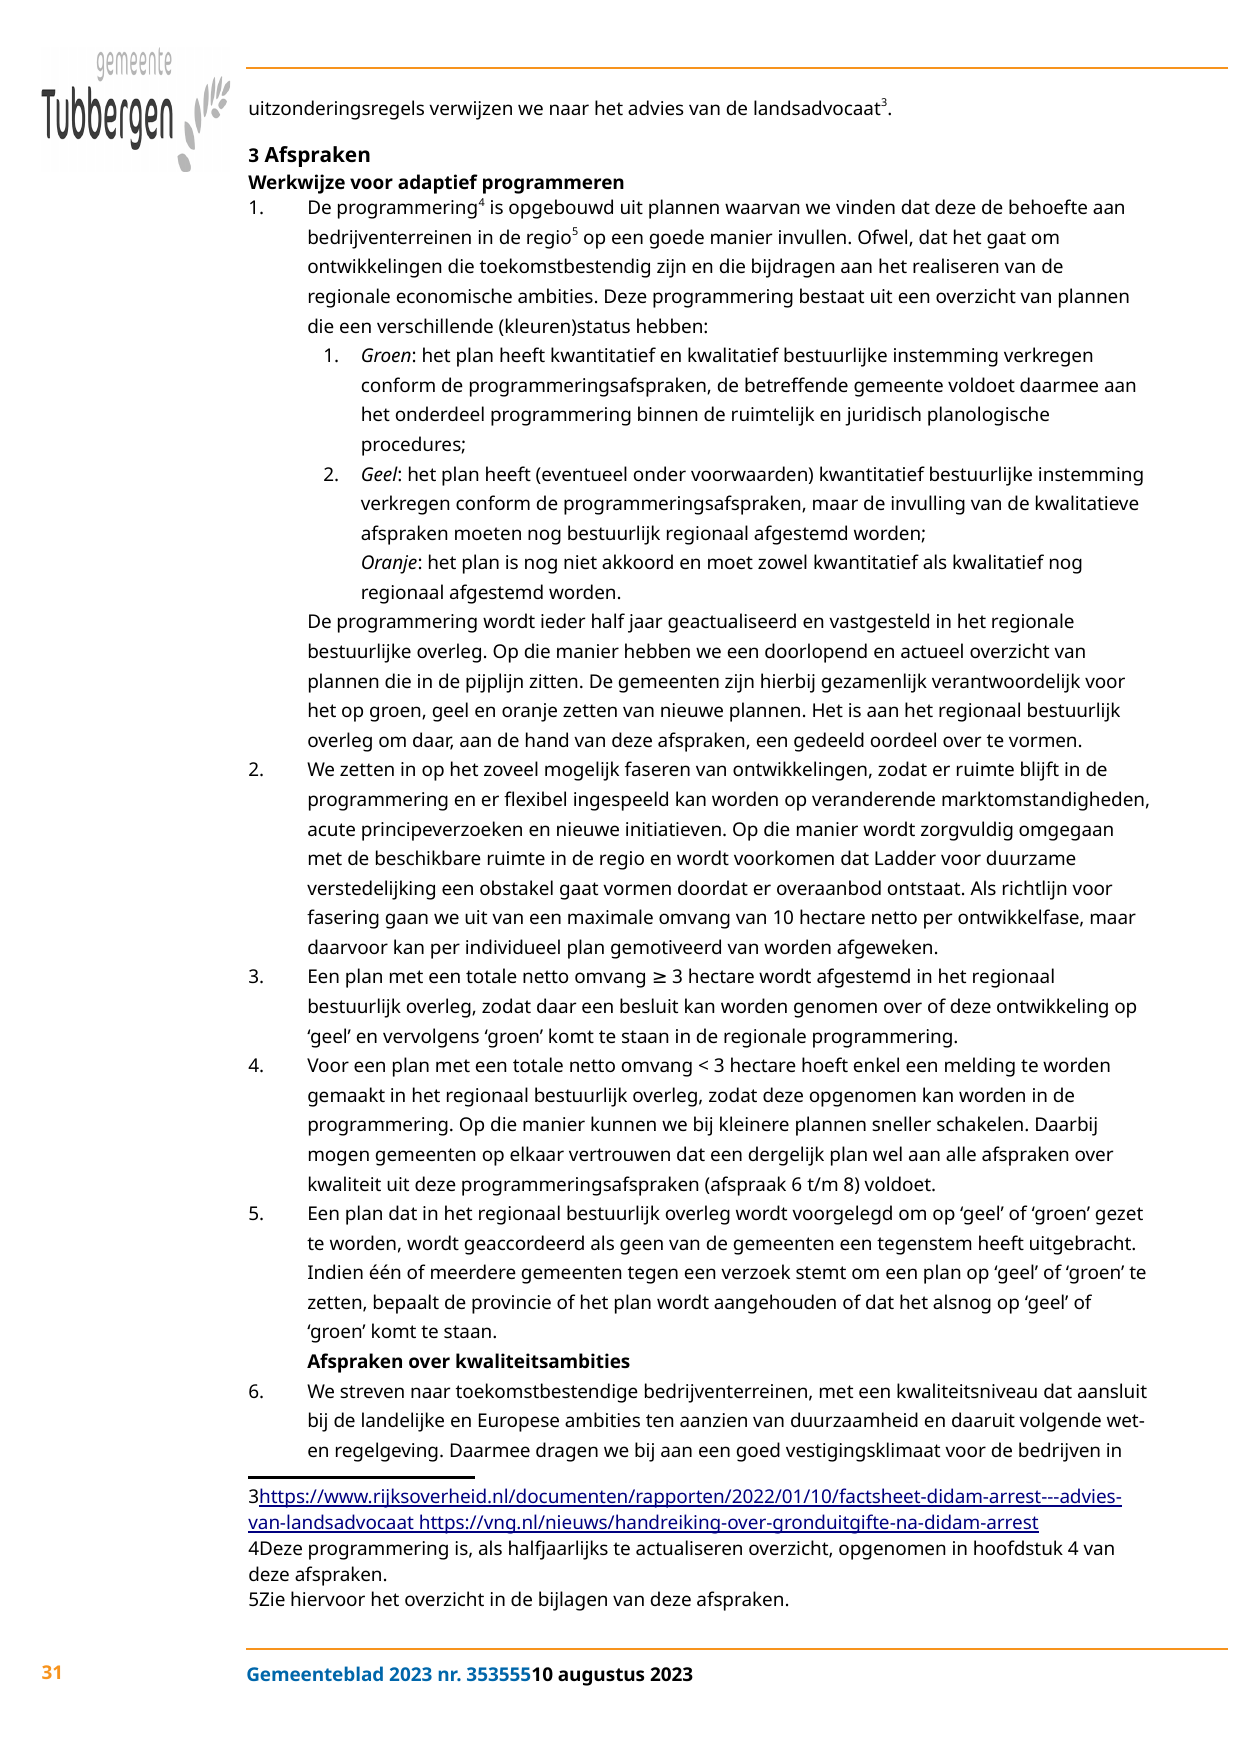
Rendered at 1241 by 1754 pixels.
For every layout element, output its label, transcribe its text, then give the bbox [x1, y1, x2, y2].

list Deze programmering is, als halfjaarlijks te actualiseren overzicht, opgenomen in hoofdstuk 4 van deze afspraken. [248, 1535, 1152, 1586]
list Afspraken over kwaliteitsambities [248, 1348, 1152, 1374]
list Groen: het plan heeft kwantitatief en kwalitatief bestuurlijke instemming verkregen conform de programmeringsafspraken, de betreffende gemeente voldoet daarmee aan het onderdeel programmering binnen de ruimtelijk en juridisch planologische procedures; [323, 342, 1152, 457]
text 3 Afspraken [248, 140, 1152, 169]
list Voor een plan met een totale netto omvang < 3 hectare hoeft enkel een melding te worden gemaakt in het regionaal bestuurlijk overleg, zodat deze opgenomen kan worden in de programmering. Op die manier kunnen we bij kleinere plannen sneller schakelen. Daarbij mogen gemeenten op elkaar vertrouwen dat een dergelijk plan wel aan alle afspraken over kwaliteit uit deze programmeringsafspraken (afspraak 6 t/m 8) voldoet. [248, 1052, 1152, 1197]
list De programmering is opgebouwd uit plannen waarvan we vinden dat deze de behoefte aan bedrijventerreinen in de regio op een goede manier invullen. Ofwel, dat het gaat om ontwikkelingen die toekomstbestendig zijn en die bijdragen aan het realiseren van de regionale economische ambities. Deze programmering bestaat uit een overzicht van plannen die een verschillende (kleuren)status hebben: [248, 194, 1152, 339]
list De programmering wordt ieder half jaar geactualiseerd en vastgesteld in het regionale bestuurlijke overleg. Op die manier hebben we een doorlopend en actueel overzicht van plannen die in de pijplijn zitten. De gemeenten zijn hierbij gezamenlijk verantwoordelijk voor het op groen, geel en oranje zetten van nieuwe plannen. Het is aan het regionaal bestuurlijk overleg om daar, aan de hand van deze afspraken, een gedeeld oordeel over te vormen. [248, 609, 1152, 753]
text Werkwijze voor adaptief programmeren [248, 169, 1152, 194]
list We zetten in op het zoveel mogelijk faseren van ontwikkelingen, zodat er ruimte blijft in de programmering en er flexibel ingespeeld kan worden op veranderende marktomstandigheden, acute principeverzoeken en nieuwe initiatieven. Op die manier wordt zorgvuldig omgegaan met de beschikbare ruimte in de regio en wordt voorkomen dat Ladder voor duurzame verstedelijking een obstakel gaat vormen doordat er overaanbod ontstaat. Als richtlijn voor fasering gaan we uit van een maximale omvang van 10 hectare netto per ontwikkelfase, maar daarvoor kan per individueel plan gemotiveerd van worden afgeweken. [248, 757, 1152, 960]
list Oranje: het plan is nog niet akkoord en moet zowel kwantitatief als kwalitatief nog regionaal afgestemd worden. [323, 549, 1152, 605]
picture [41, 47, 231, 172]
list Een plan met een totale netto omvang ≥ 3 hectare wordt afgestemd in het regionaal bestuurlijk overleg, zodat daar een besluit kan worden genomen over of deze ontwikkeling op ‘geel’ en vervolgens ‘groen’ komt te staan in de regionale programmering. [248, 964, 1152, 1049]
list Geel: het plan heeft (eventueel onder voorwaarden) kwantitatief bestuurlijke instemming verkregen conform de programmeringsafspraken, maar de invulling van de kwalitatieve afspraken moeten nog bestuurlijk regionaal afgestemd worden; [323, 461, 1152, 546]
text https://www.rijksoverheid.nl/documenten/rapporten/2022/01/10/factsheet-didam-arrest---advies-van-landsadvocaat https://vng.nl/nieuws/handreiking-over-gronduitgifte-na-didam-arrest [248, 1483, 1152, 1535]
list Een plan dat in het regionaal bestuurlijk overleg wordt voorgelegd om op ‘geel’ of ‘groen’ gezet te worden, wordt geaccordeerd als geen van de gemeenten een tegenstem heeft uitgebracht. Indien één of meerdere gemeenten tegen een verzoek stemt om een plan op ‘geel’ of ‘groen’ te zetten, bepaalt de provincie of het plan wordt aangehouden of dat het alsnog op ‘geel’ of ‘groen’ komt te staan. [248, 1200, 1152, 1344]
text uitzonderingsregels verwijzen we naar het advies van de landsadvocaat. [248, 95, 1152, 121]
list We streven naar toekomstbestendige bedrijventerreinen, met een kwaliteitsniveau dat aansluit bij de landelijke en Europese ambities ten aanzien van duurzaamheid en daaruit volgende wet- en regelgeving. Daarmee dragen we bij aan een goed vestigingsklimaat voor de bedrijven in [248, 1378, 1152, 1463]
list Zie hiervoor het overzicht in de bijlagen van deze afspraken. [248, 1586, 1152, 1612]
